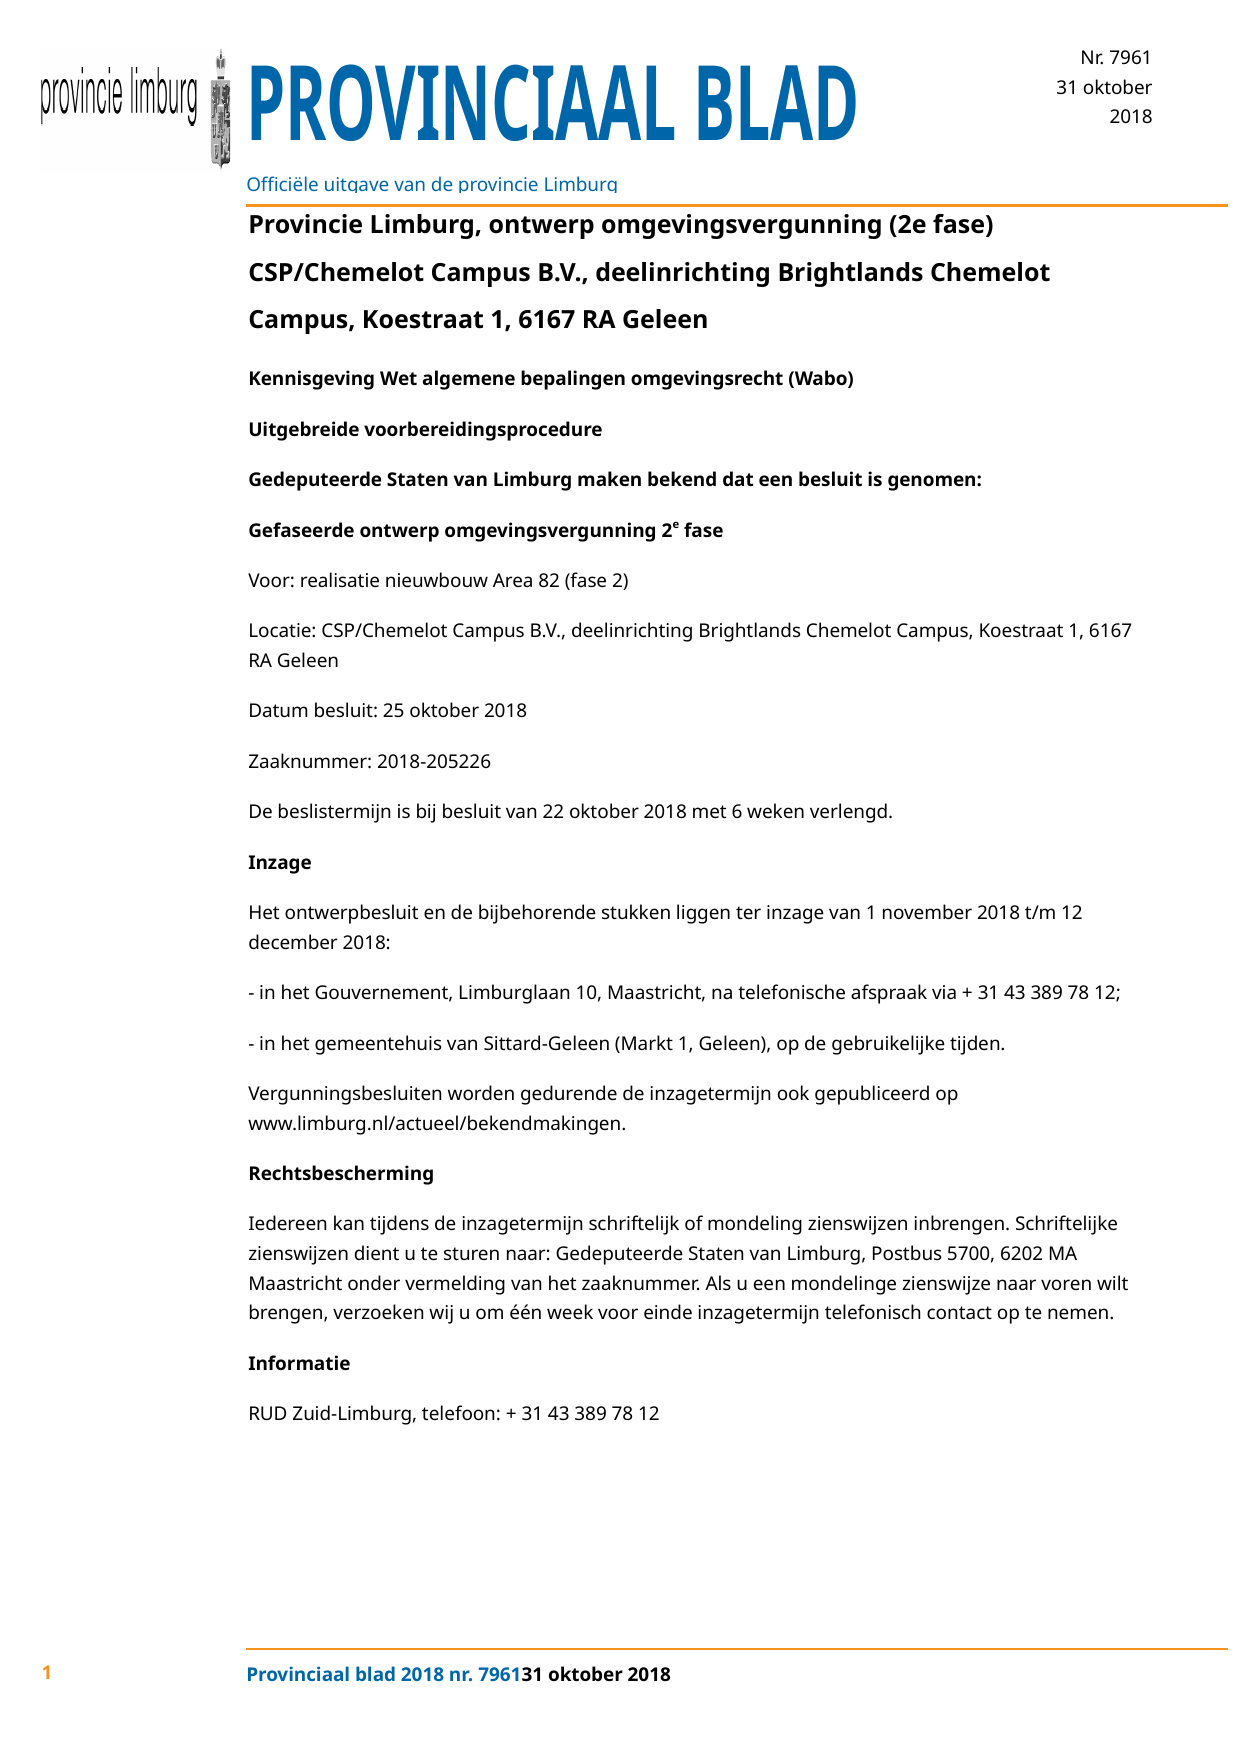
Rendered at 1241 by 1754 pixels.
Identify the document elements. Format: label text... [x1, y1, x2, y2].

text Het ontwerpbesluit en de bijbehorende stukken liggen ter inzage van 1 november 2018 t/m 12 december 2018: [248, 899, 1152, 954]
text - in het Gouvernement, Limburglaan 10, Maastricht, na telefonische afspraak via + 31 43 389 78 12; [248, 979, 1152, 1005]
text Gefaseerde ontwerp omgevingsvergunning 2e fase [248, 517, 1152, 542]
text De beslistermijn is bij besluit van 22 oktober 2018 met 6 weken verlengd. [248, 798, 1152, 824]
text Vergunningsbesluiten worden gedurende de inzagetermijn ook gepubliceerd op www.limburg.nl/actueel/bekendmakingen. [248, 1080, 1152, 1135]
picture [41, 47, 231, 172]
text RUD Zuid-Limburg, telefoon: + 31 43 389 78 12 [248, 1400, 1152, 1426]
text - in het gemeentehuis van Sittard-Geleen (Markt 1, Geleen), op de gebruikelijke tijden. [248, 1030, 1152, 1055]
text Locatie: CSP/Chemelot Campus B.V., deelinrichting Brightlands Chemelot Campus, Koestraat 1, 6167 RA Geleen [248, 618, 1152, 673]
text Inzage [248, 849, 1152, 874]
text Iedereen kan tijdens de inzagetermijn schriftelijk of mondeling zienswijzen inbrengen. Schriftelijke zienswijzen dient u te sturen naar: Gedeputeerde Staten van Limburg, Postbus 5700, 6202 MA Maastricht onder vermelding van het zaaknummer. Als u een mondelinge zienswijze naar voren wilt brengen, verzoeken wij u om één week voor einde inzagetermijn telefonisch contact op te nemen. [248, 1211, 1152, 1325]
text Uitgebreide voorbereidingsprocedure [248, 416, 1152, 442]
text Informatie [248, 1350, 1152, 1375]
text Kennisgeving Wet algemene bepalingen omgevingsrecht (Wabo) [248, 366, 1152, 391]
text Zaaknummer: 2018-205226 [248, 748, 1152, 774]
text Datum besluit: 25 oktober 2018 [248, 698, 1152, 723]
text Rechtsbescherming [248, 1160, 1152, 1186]
text Gedeputeerde Staten van Limburg maken bekend dat een besluit is genomen: [248, 466, 1152, 492]
text Provincie Limburg, ontwerp omgevingsvergunning (2e fase) CSP/Chemelot Campus B.V., deelinrichting Brightlands Chemelot Campus, Koestraat 1, 6167 RA Geleen [248, 207, 1152, 336]
text Voor: realisatie nieuwbouw Area 82 (fase 2) [248, 567, 1152, 593]
